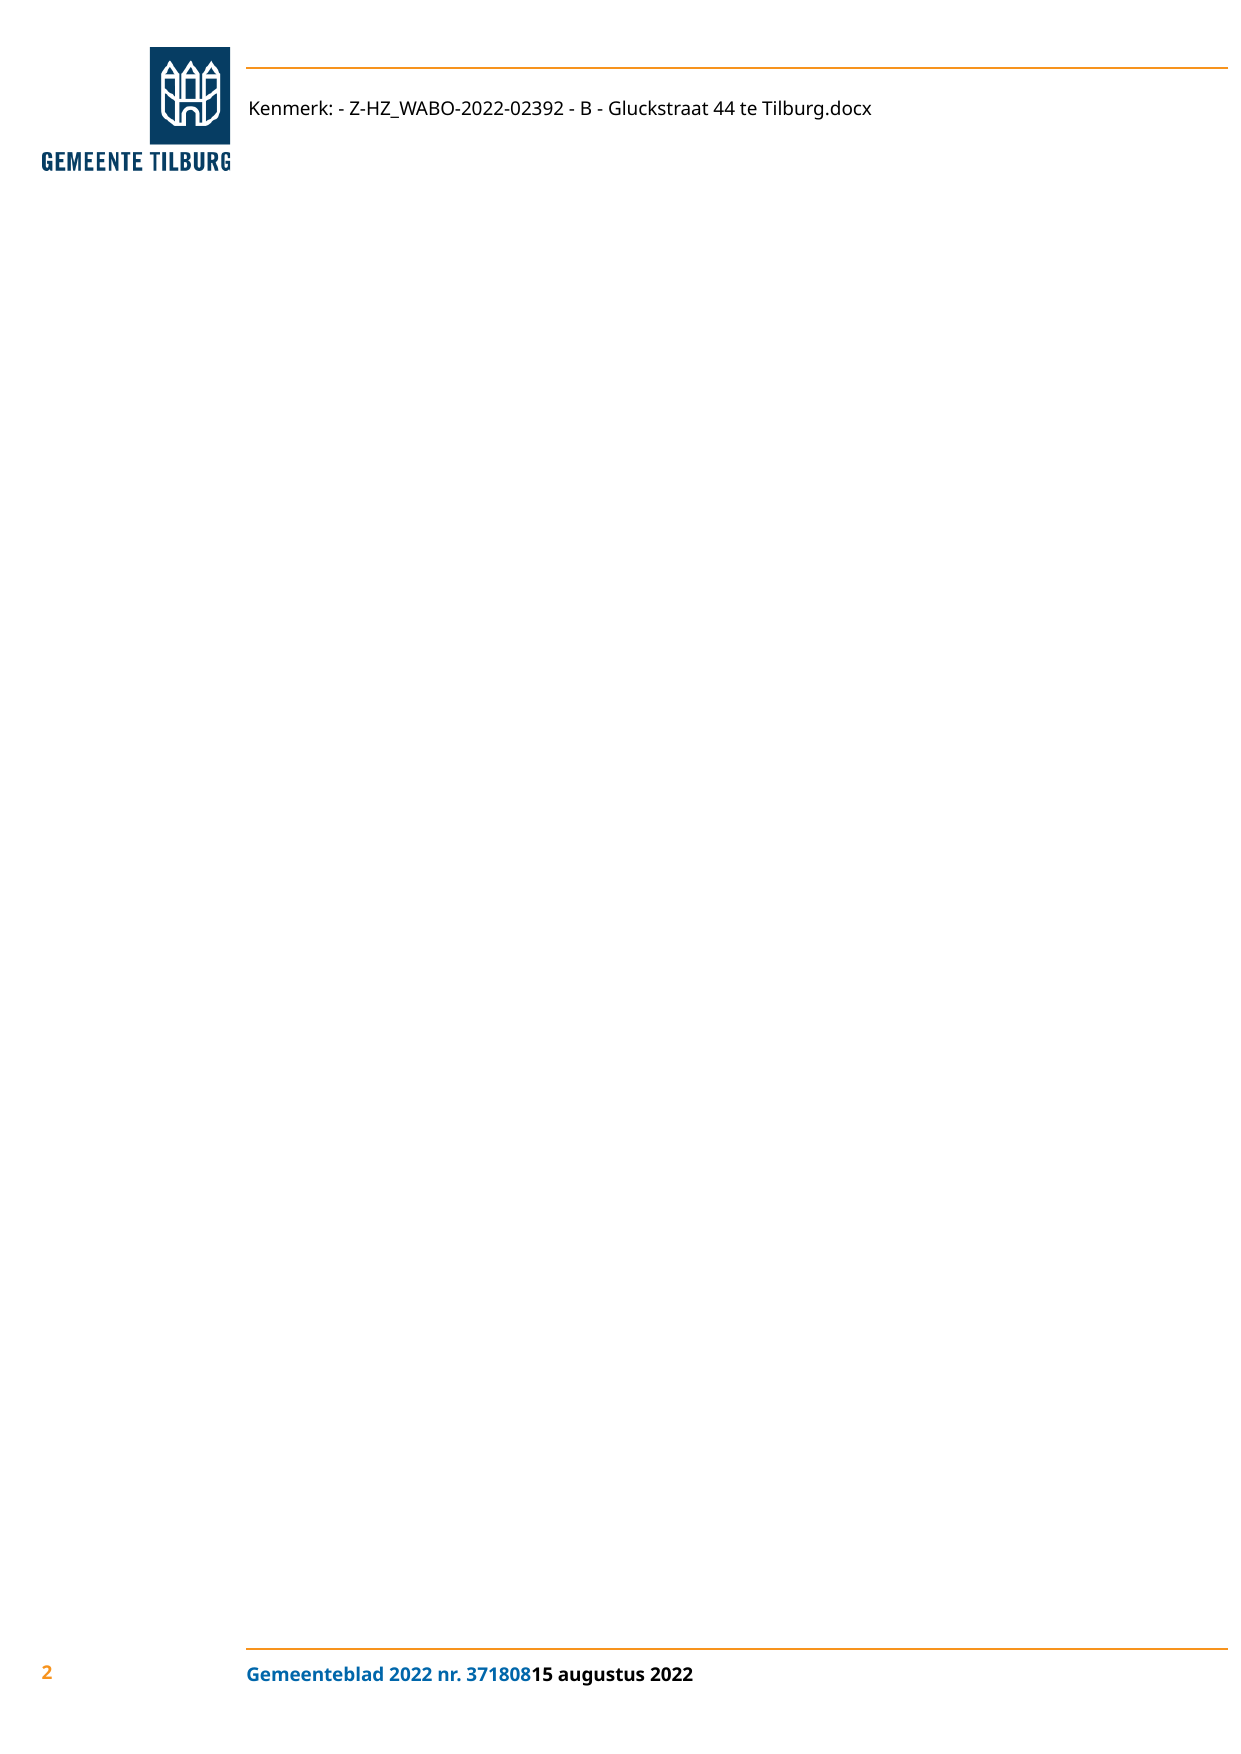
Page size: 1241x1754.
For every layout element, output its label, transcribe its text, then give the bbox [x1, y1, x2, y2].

picture [41, 47, 231, 172]
text Kenmerk: - Z-HZ_WABO-2022-02392 - B - Gluckstraat 44 te Tilburg.docx [248, 95, 1152, 121]
